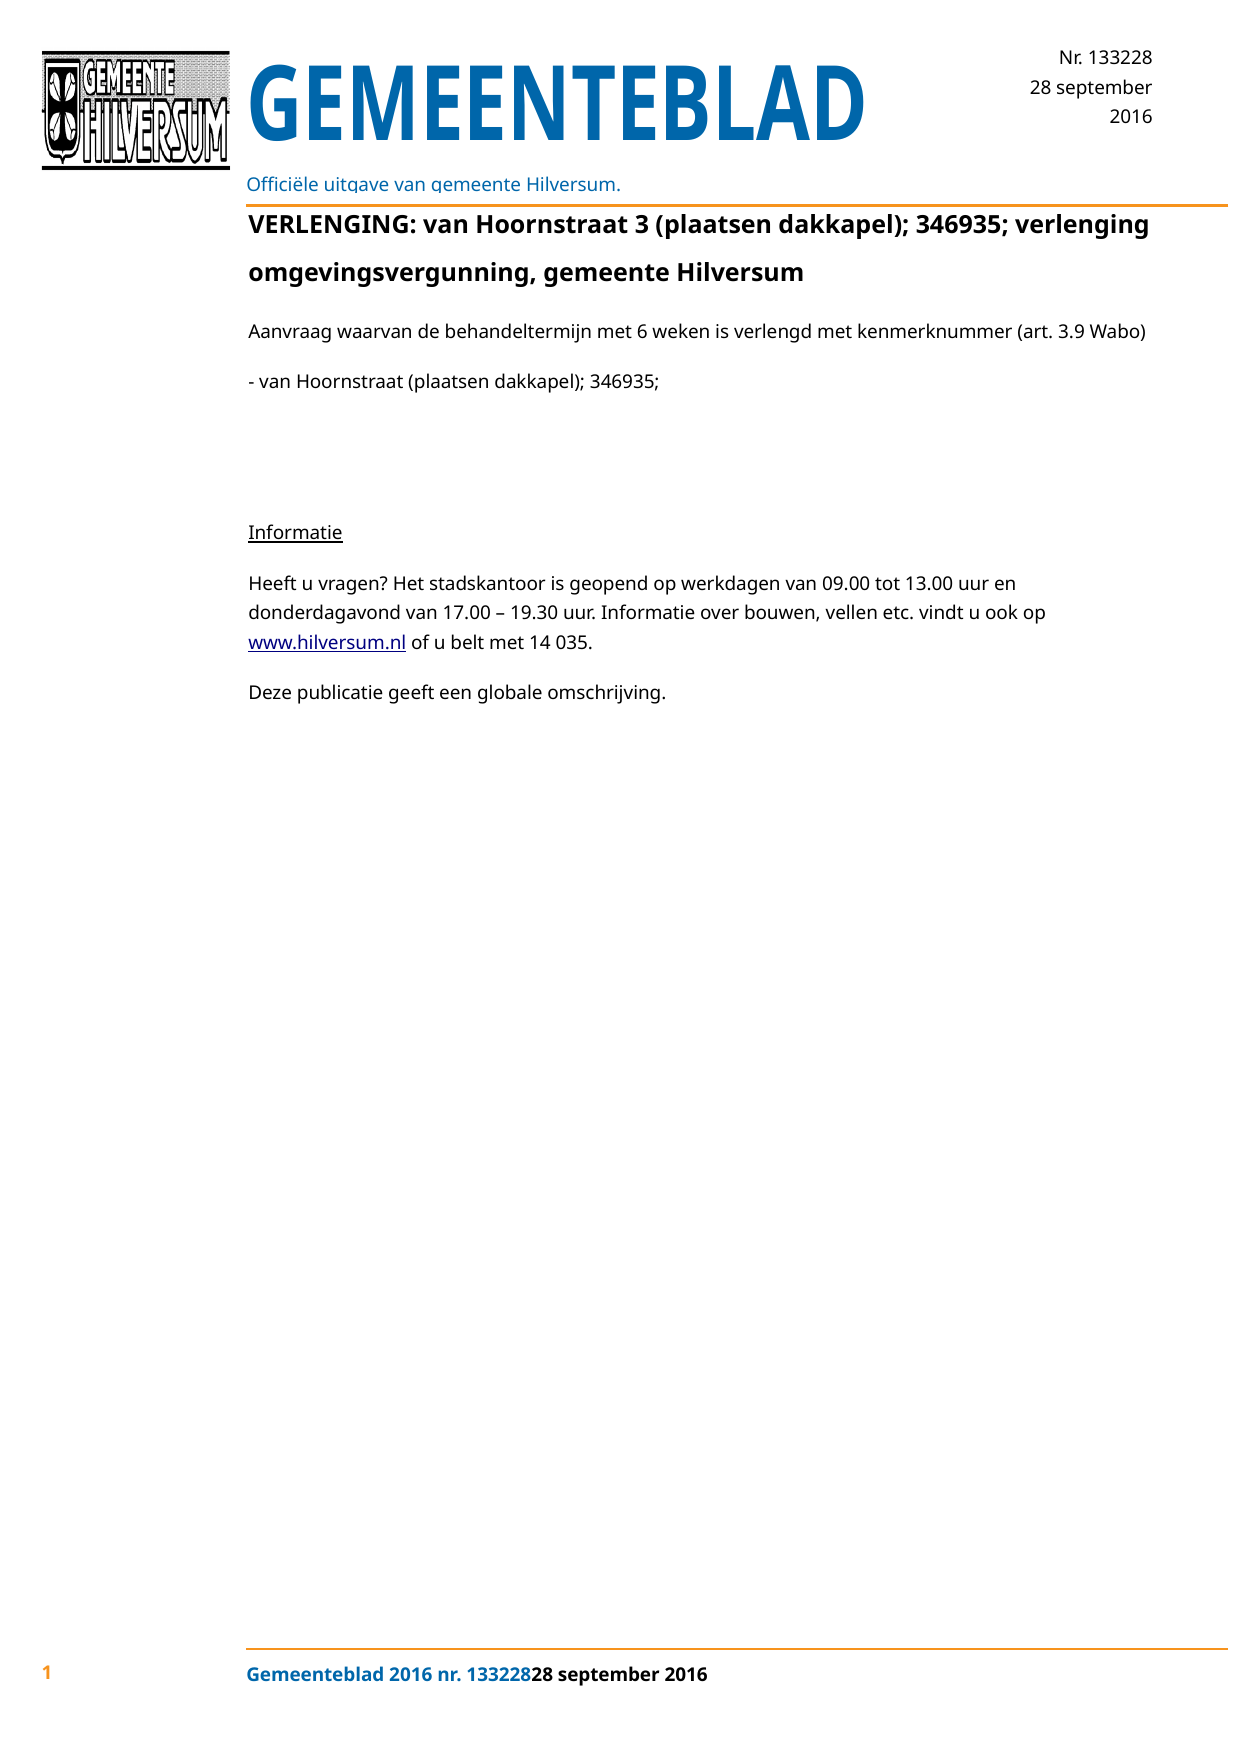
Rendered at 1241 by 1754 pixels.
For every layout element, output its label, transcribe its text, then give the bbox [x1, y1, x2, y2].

picture [41, 47, 231, 172]
text VERLENGING: van Hoornstraat 3 (plaatsen dakkapel); 346935; verlenging omgevingsvergunning, gemeente Hilversum [248, 207, 1152, 288]
text Informatie [248, 519, 1152, 545]
text Aanvraag waarvan de behandeltermijn met 6 weken is verlengd met kenmerknummer (art. 3.9 Wabo) [248, 318, 1152, 344]
text Deze publicatie geeft een globale omschrijving. [248, 679, 1152, 705]
text Heeft u vragen? Het stadskantoor is geopend op werkdagen van 09.00 tot 13.00 uur en donderdagavond van 17.00 – 19.30 uur. Informatie over bouwen, vellen etc. vindt u ook op www.hilversum.nl of u belt met 14 035. [248, 570, 1152, 655]
text - van Hoornstraat (plaatsen dakkapel); 346935; [248, 368, 1152, 394]
